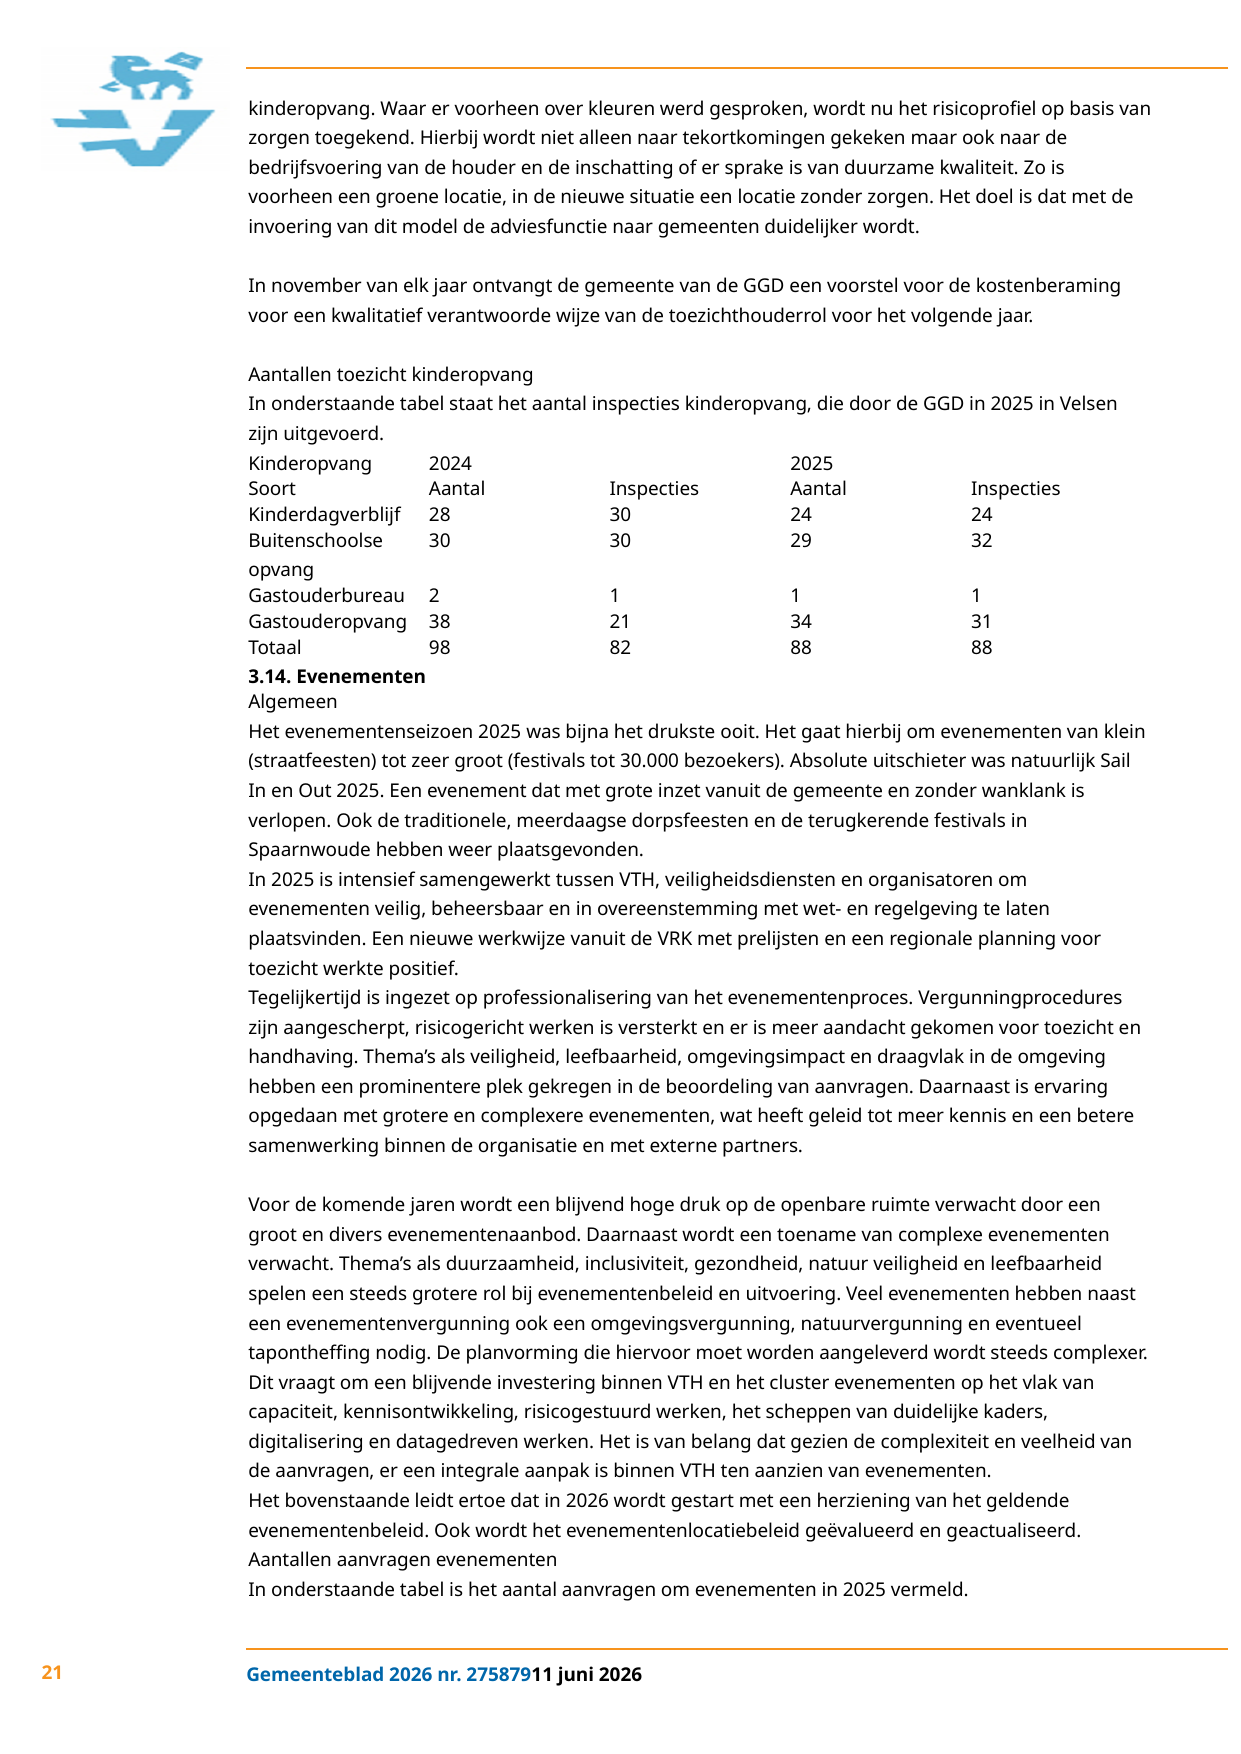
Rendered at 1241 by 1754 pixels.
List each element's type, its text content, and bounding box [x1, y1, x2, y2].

table_cell Kinderdagverblijf [248, 501, 429, 527]
table_header [609, 450, 790, 476]
table_cell 88 [790, 634, 971, 659]
table_header 2024 [429, 450, 609, 476]
text In november van elk jaar ontvangt de gemeente van de GGD een voorstel voor de kostenberaming voor een kwalitatief verantwoorde wijze van de toezichthouderrol voor het volgende jaar. [248, 272, 1152, 328]
table_cell Totaal [248, 634, 429, 659]
text In onderstaande tabel staat het aantal inspecties kinderopvang, die door de GGD in 2025 in Velsen zijn uitgevoerd. [248, 391, 1152, 446]
text Aantallen toezicht kinderopvang [248, 361, 1152, 387]
text Aantallen aanvragen evenementen [248, 1546, 1152, 1572]
text Voor de komende jaren wordt een blijvend hoge druk op de openbare ruimte verwacht door een groot en divers evenementenaanbod. Daarnaast wordt een toename van complexe evenementen verwacht. Thema’s als duurzaamheid, inclusiviteit, gezondheid, natuur veiligheid en leefbaarheid spelen een steeds grotere rol bij evenementenbeleid en uitvoering. Veel evenementen hebben naast een evenementenvergunning ook een omgevingsvergunning, natuurvergunning en eventueel tapontheffing nodig. De planvorming die hiervoor moet worden aangeleverd wordt steeds complexer. [248, 1191, 1152, 1365]
table_cell Gastouderbureau [248, 583, 429, 608]
text 3.14. Evenementen [248, 663, 1152, 688]
text kinderopvang. Waar er voorheen over kleuren werd gesproken, wordt nu het risicoprofiel op basis van zorgen toegekend. Hierbij wordt niet alleen naar tekortkomingen gekeken maar ook naar de bedrijfsvoering van de houder en de inschatting of er sprake is van duurzame kwaliteit. Zo is voorheen een groene locatie, in de nieuwe situatie een locatie zonder zorgen. Het doel is dat met de invoering van dit model de adviesfunctie naar gemeenten duidelijker wordt. [248, 95, 1152, 239]
text In onderstaande tabel is het aantal aanvragen om evenementen in 2025 vermeld. [248, 1576, 1152, 1602]
table_cell 24 [790, 501, 971, 527]
table_header 2025 [790, 450, 971, 476]
table_cell 1 [609, 583, 790, 608]
table_cell 21 [609, 608, 790, 634]
table_cell 29 [790, 527, 971, 582]
table_cell 1 [790, 583, 971, 608]
table_cell 30 [609, 501, 790, 527]
table_cell 32 [971, 527, 1152, 582]
table_cell 82 [609, 634, 790, 659]
table_cell Aantal [429, 476, 609, 501]
table_cell Buitenschoolse opvang [248, 527, 429, 582]
text Het evenementenseizoen 2025 was bijna het drukste ooit. Het gaat hierbij om evenementen van klein (straatfeesten) tot zeer groot (festivals tot 30.000 bezoekers). Absolute uitschieter was natuurlijk Sail In en Out 2025. Een evenement dat met grote inzet vanuit de gemeente en zonder wanklank is verlopen. Ook de traditionele, meerdaagse dorpsfeesten en de terugkerende festivals in Spaarnwoude hebben weer plaatsgevonden. [248, 718, 1152, 862]
table_cell 31 [971, 608, 1152, 634]
table_cell Inspecties [609, 476, 790, 501]
table_cell 24 [971, 501, 1152, 527]
table_cell Inspecties [971, 476, 1152, 501]
table_cell 30 [429, 527, 609, 582]
table_cell 38 [429, 608, 609, 634]
text In 2025 is intensief samengewerkt tussen VTH, veiligheidsdiensten en organisatoren om evenementen veilig, beheersbaar en in overeenstemming met wet- en regelgeving te laten plaatsvinden. Een nieuwe werkwijze vanuit de VRK met prelijsten en een regionale planning voor toezicht werkte positief. [248, 866, 1152, 981]
table_cell 2 [429, 583, 609, 608]
table_cell 30 [609, 527, 790, 582]
table_header Kinderopvang [248, 450, 429, 476]
text Dit vraagt om een blijvende investering binnen VTH en het cluster evenementen op het vlak van capaciteit, kennisontwikkeling, risicogestuurd werken, het scheppen van duidelijke kaders, digitalisering en datagedreven werken. Het is van belang dat gezien de complexiteit en veelheid van de aanvragen, er een integrale aanpak is binnen VTH ten aanzien van evenementen. [248, 1369, 1152, 1483]
table_cell Soort [248, 476, 429, 501]
text Tegelijkertijd is ingezet op professionalisering van het evenementenproces. Vergunningprocedures zijn aangescherpt, risicogericht werken is versterkt en er is meer aandacht gekomen voor toezicht en handhaving. Thema’s als veiligheid, leefbaarheid, omgevingsimpact en draagvlak in de omgeving hebben een prominentere plek gekregen in de beoordeling van aanvragen. Daarnaast is ervaring opgedaan met grotere en complexere evenementen, wat heeft geleid tot meer kennis en een betere samenwerking binnen de organisatie en met externe partners. [248, 984, 1152, 1158]
table_cell 34 [790, 608, 971, 634]
table_cell 98 [429, 634, 609, 659]
text Het bovenstaande leidt ertoe dat in 2026 wordt gestart met een herziening van het geldende evenementenbeleid. Ook wordt het evenementenlocatiebeleid geëvalueerd en geactualiseerd. [248, 1487, 1152, 1543]
table_cell Aantal [790, 476, 971, 501]
table_cell Gastouderopvang [248, 608, 429, 634]
table_cell 28 [429, 501, 609, 527]
table_header [971, 450, 1152, 476]
text Algemeen [248, 688, 1152, 714]
table_cell 1 [971, 583, 1152, 608]
picture [41, 47, 231, 172]
table_cell 88 [971, 634, 1152, 659]
